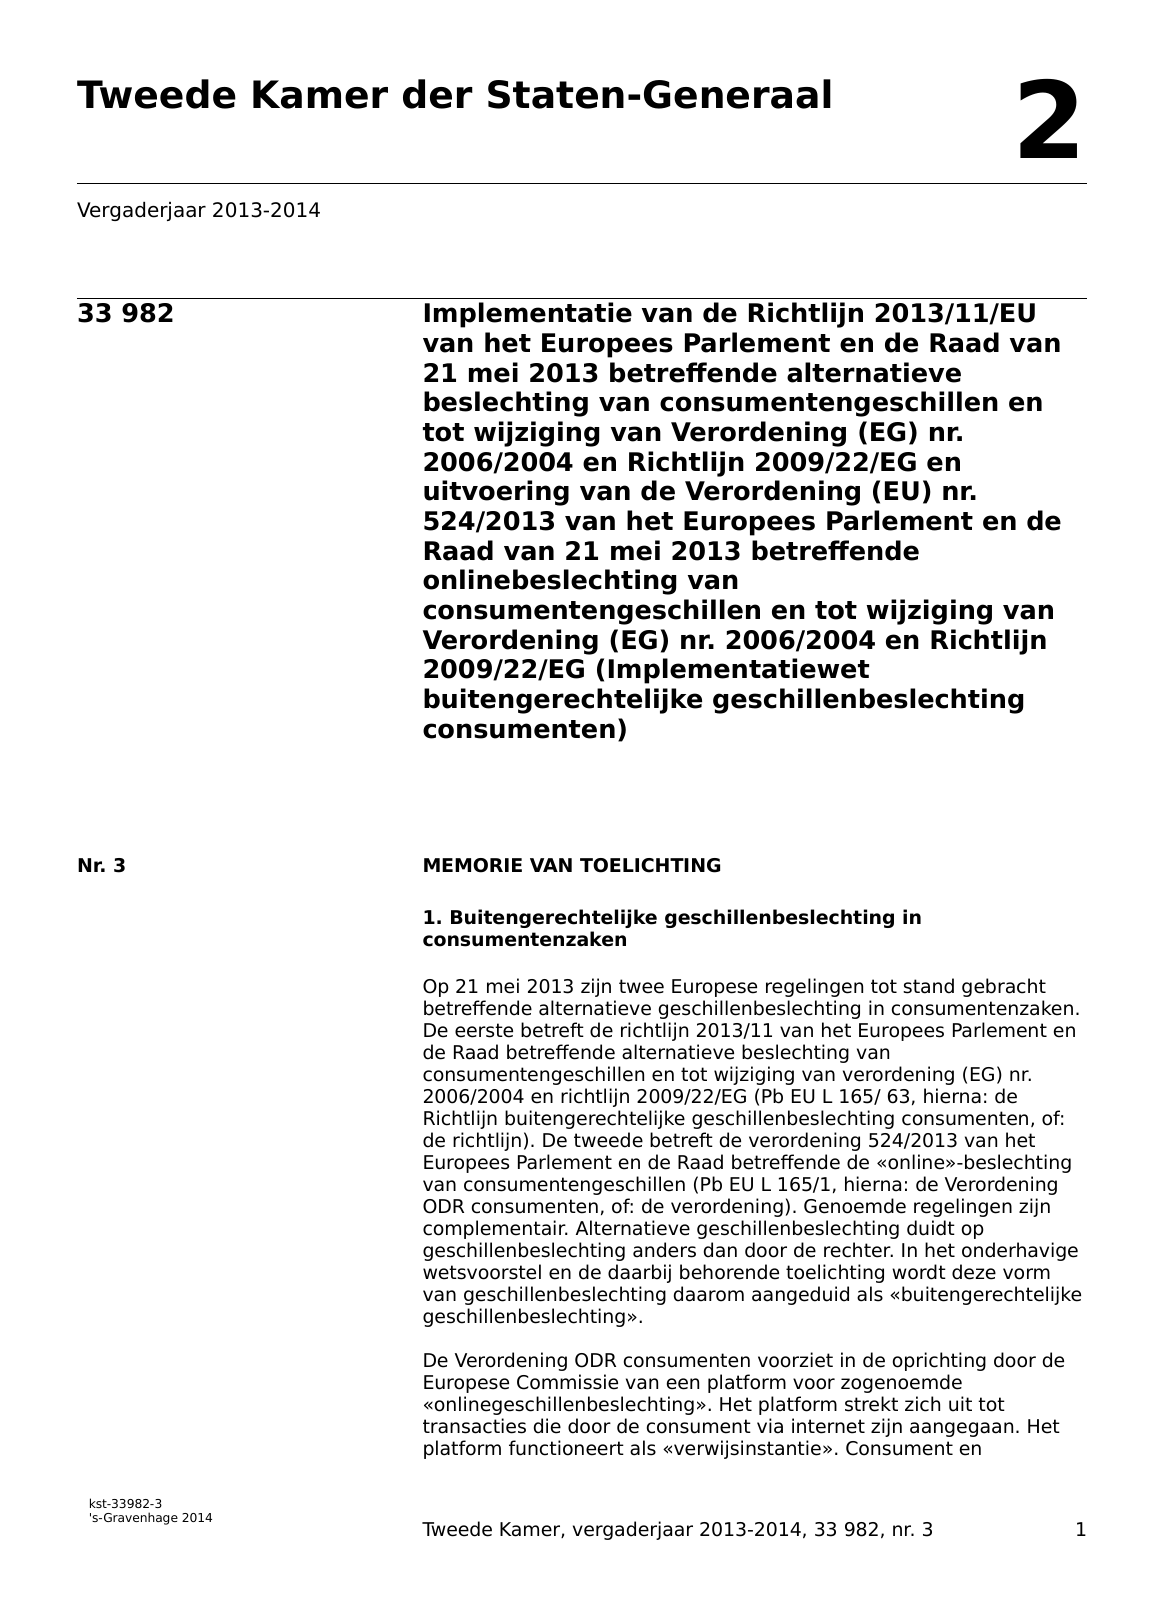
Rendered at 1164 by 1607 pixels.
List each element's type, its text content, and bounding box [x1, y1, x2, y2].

subtitle Nr. 3 MEMORIE VAN TOELICHTING [77, 855, 1087, 877]
text 's-Gravenhage 2014 [88, 1511, 323, 1525]
table_header 2 [886, 59, 1087, 183]
subtitle 33 982 Implementatie van de Richtlijn 2013/11/EU van het Europees Parlement en de Raad van 21 mei 2013 betreffende alternatieve beslechting van consumentengeschillen en tot wijziging van Verordening (EG) nr. 2006/2004 en Richtlijn 2009/22/EG en uitvoering van de Verordening (EU) nr. 524/2013 van het Europees Parlement en de Raad van 21 mei 2013 betreffende onlinebeslechting van consumentengeschillen en tot wijziging van Verordening (EG) nr. 2006/2004 en Richtlijn 2009/22/EG (Implementatiewet buitengerechtelijke geschillenbeslechting consumenten) [77, 299, 1087, 744]
text Op 21 mei 2013 zijn twee Europese regelingen tot stand gebracht betreffende alternatieve geschillenbeslechting in consumentenzaken. De eerste betreft de richtlijn 2013/11 van het Europees Parlement en de Raad betreffende alternatieve beslechting van consumentengeschillen en tot wijziging van verordening (EG) nr. 2006/2004 en richtlijn 2009/22/EG (Pb EU L 165/ 63, hierna: de Richtlijn buitengerechtelijke geschillenbeslechting consumenten, of: de richtlijn). De tweede betreft de verordening 524/2013 van het Europees Parlement en de Raad betreffende de «online»-beslechting van consumentengeschillen (Pb EU L 165/1, hierna: de Verordening ODR consumenten, of: de verordening). Genoemde regelingen zijn complementair. Alternatieve geschillenbeslechting duidt op geschillenbeslechting anders dan door de rechter. In het onderhavige wetsvoorstel en de daarbij behorende toelichting wordt deze vorm van geschillenbeslechting daarom aangeduid als «buitengerechtelijke geschillenbeslechting». [422, 976, 1087, 1328]
table_cell Vergaderjaar 2013-2014 [77, 184, 1087, 298]
subtitle 1. Buitengerechtelijke geschillenbeslechting in consumentenzaken [422, 907, 1087, 951]
text kst-33982-3 [88, 1497, 323, 1511]
table_header Tweede Kamer der Staten-Generaal [77, 59, 886, 183]
text De Verordening ODR consumenten voorziet in de oprichting door de Europese Commissie van een platform voor zogenoemde «onlinegeschillenbeslechting». Het platform strekt zich uit tot transacties die door de consument via internet zijn aangegaan. Het platform functioneert als «verwijsinstantie». Consument en [422, 1350, 1087, 1460]
